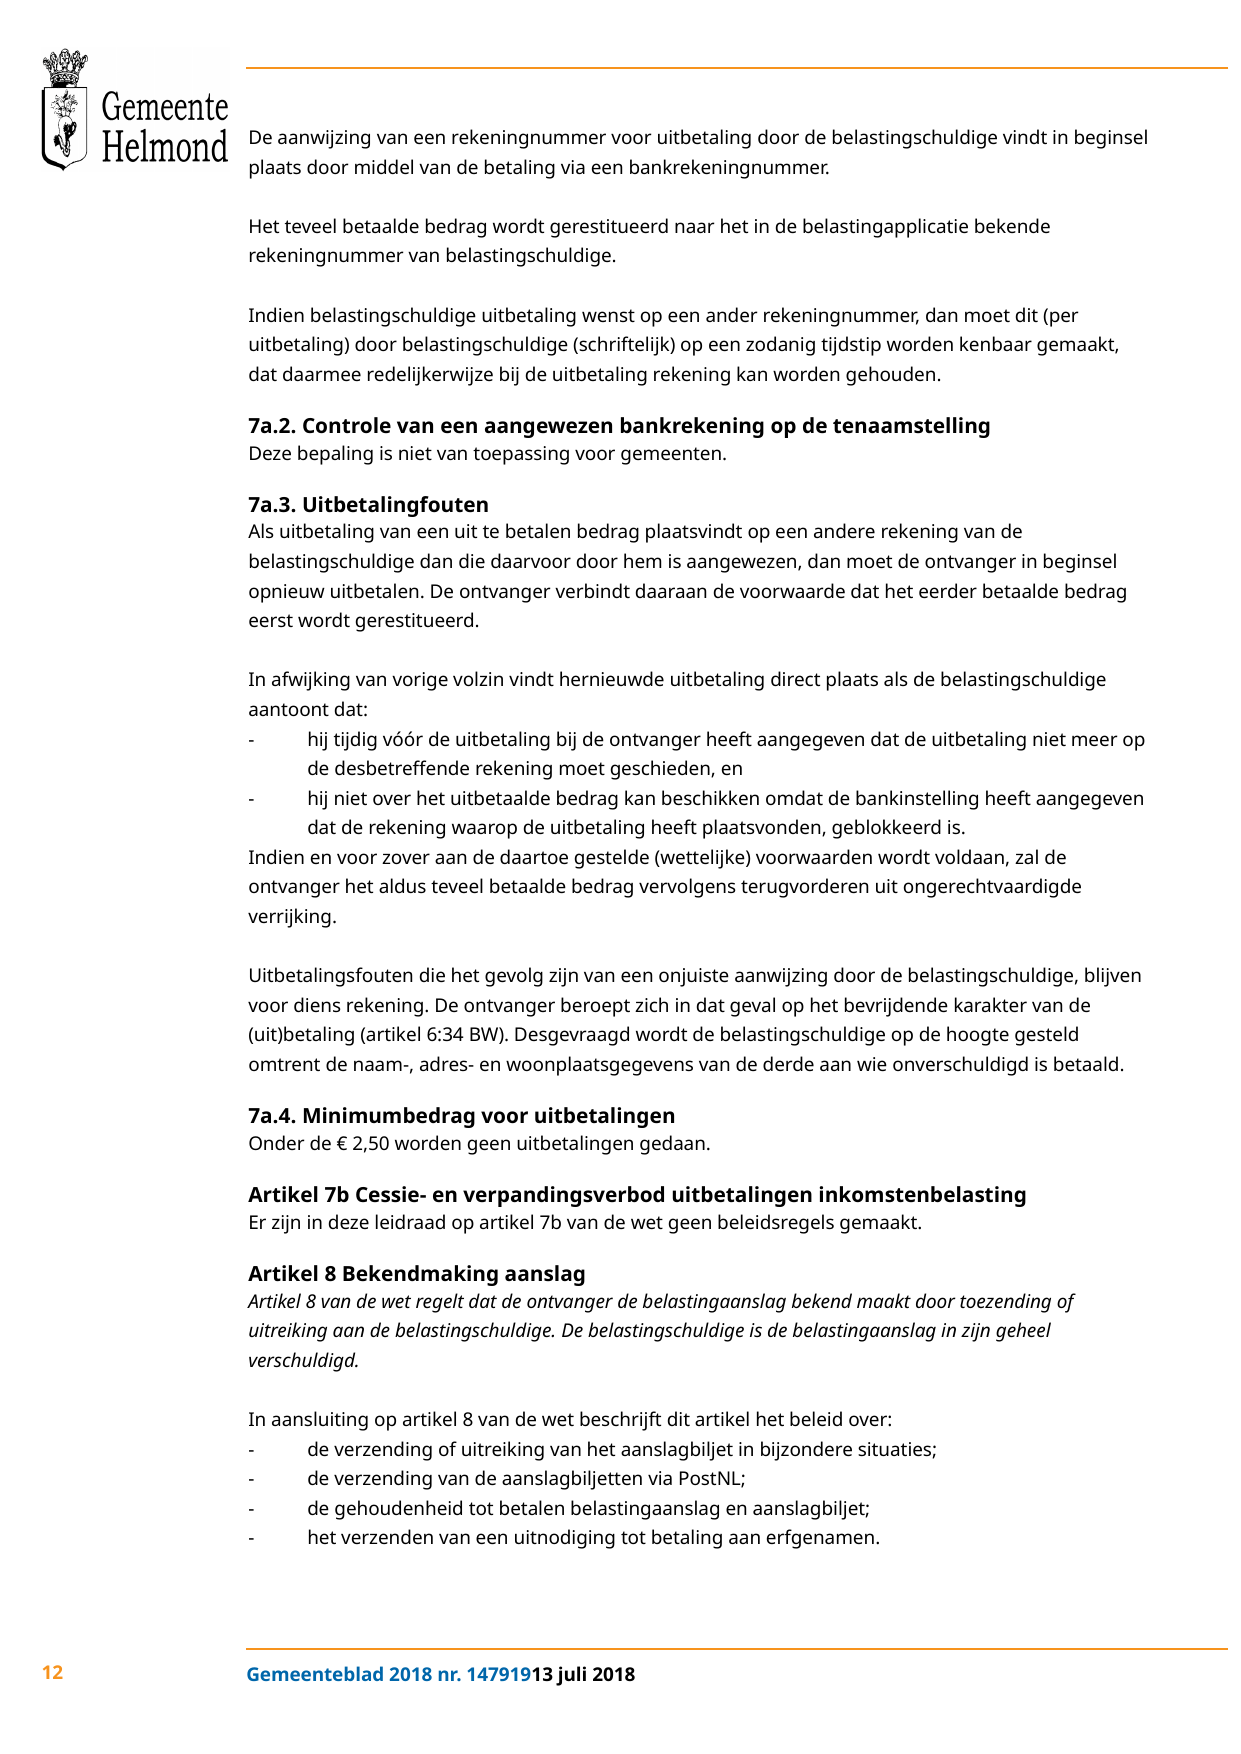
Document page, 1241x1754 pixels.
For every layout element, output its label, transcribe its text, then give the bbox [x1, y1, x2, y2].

text De aanwijzing van een rekeningnummer voor uitbetaling door de belastingschuldige vindt in beginsel plaats door middel van de betaling via een bankrekeningnummer. [248, 124, 1152, 180]
text 7a.4. Minimumbedrag voor uitbetalingen [248, 1102, 1152, 1130]
text Uitbetalingsfouten die het gevolg zijn van een onjuiste aanwijzing door de belastingschuldige, blijven voor diens rekening. De ontvanger beroept zich in dat geval op het bevrijdende karakter van de (uit)betaling (artikel 6:34 BW). Desgevraagd wordt de belastingschuldige op de hoogte gesteld omtrent de naam-, adres- en woonplaatsgegevens van de derde aan wie onverschuldigd is betaald. [248, 962, 1152, 1077]
text Indien en voor zover aan de daartoe gestelde (wettelijke) voorwaarden wordt voldaan, zal de ontvanger het aldus teveel betaalde bedrag vervolgens terugvorderen uit ongerechtvaardigde verrijking. [248, 844, 1152, 929]
text Onder de € 2,50 worden geen uitbetalingen gedaan. [248, 1130, 1152, 1156]
text In aansluiting op artikel 8 van de wet beschrijft dit artikel het beleid over: [248, 1406, 1152, 1432]
text Artikel 8 Bekendmaking aanslag [248, 1259, 1152, 1288]
list de gehoudenheid tot betalen belastingaanslag en aanslagbiljet; [248, 1495, 1152, 1521]
list het verzenden van een uitnodiging tot betaling aan erfgenamen. [248, 1524, 1152, 1550]
text 7a.2. Controle van een aangewezen bankrekening op de tenaamstelling [248, 411, 1152, 440]
text Er zijn in deze leidraad op artikel 7b van de wet geen beleidsregels gemaakt. [248, 1209, 1152, 1235]
list de verzending van de aanslagbiljetten via PostNL; [248, 1465, 1152, 1491]
text In afwijking van vorige volzin vindt hernieuwde uitbetaling direct plaats als de belastingschuldige aantoont dat: [248, 667, 1152, 722]
text Deze bepaling is niet van toepassing voor gemeenten. [248, 440, 1152, 466]
text Als uitbetaling van een uit te betalen bedrag plaatsvindt op een andere rekening van de belastingschuldige dan die daarvoor door hem is aangewezen, dan moet de ontvanger in beginsel opnieuw uitbetalen. De ontvanger verbindt daaraan de voorwaarde dat het eerder betaalde bedrag eerst wordt gerestitueerd. [248, 519, 1152, 633]
text Het teveel betaalde bedrag wordt gerestitueerd naar het in de belastingapplicatie bekende rekeningnummer van belastingschuldige. [248, 213, 1152, 268]
text Indien belastingschuldige uitbetaling wenst op een ander rekeningnummer, dan moet dit (per uitbetaling) door belastingschuldige (schriftelijk) op een zodanig tijdstip worden kenbaar gemaakt, dat daarmee redelijkerwijze bij de uitbetaling rekening kan worden gehouden. [248, 302, 1152, 387]
text 7a.3. Uitbetalingfouten [248, 490, 1152, 519]
text Artikel 7b Cessie- en verpandingsverbod uitbetalingen inkomstenbelasting [248, 1181, 1152, 1209]
picture [41, 47, 231, 172]
list hij tijdig vóór de uitbetaling bij de ontvanger heeft aangegeven dat de uitbetaling niet meer op de desbetreffende rekening moet geschieden, en [248, 726, 1152, 781]
list de verzending of uitreiking van het aanslagbiljet in bijzondere situaties; [248, 1436, 1152, 1461]
list hij niet over het uitbetaalde bedrag kan beschikken omdat de bankinstelling heeft aangegeven dat de rekening waarop de uitbetaling heeft plaatsvonden, geblokkeerd is. [248, 785, 1152, 840]
text Artikel 8 van de wet regelt dat de ontvanger de belastingaanslag bekend maakt door toezending of uitreiking aan de belastingschuldige. De belastingschuldige is de belastingaanslag in zijn geheel verschuldigd. [248, 1288, 1152, 1373]
